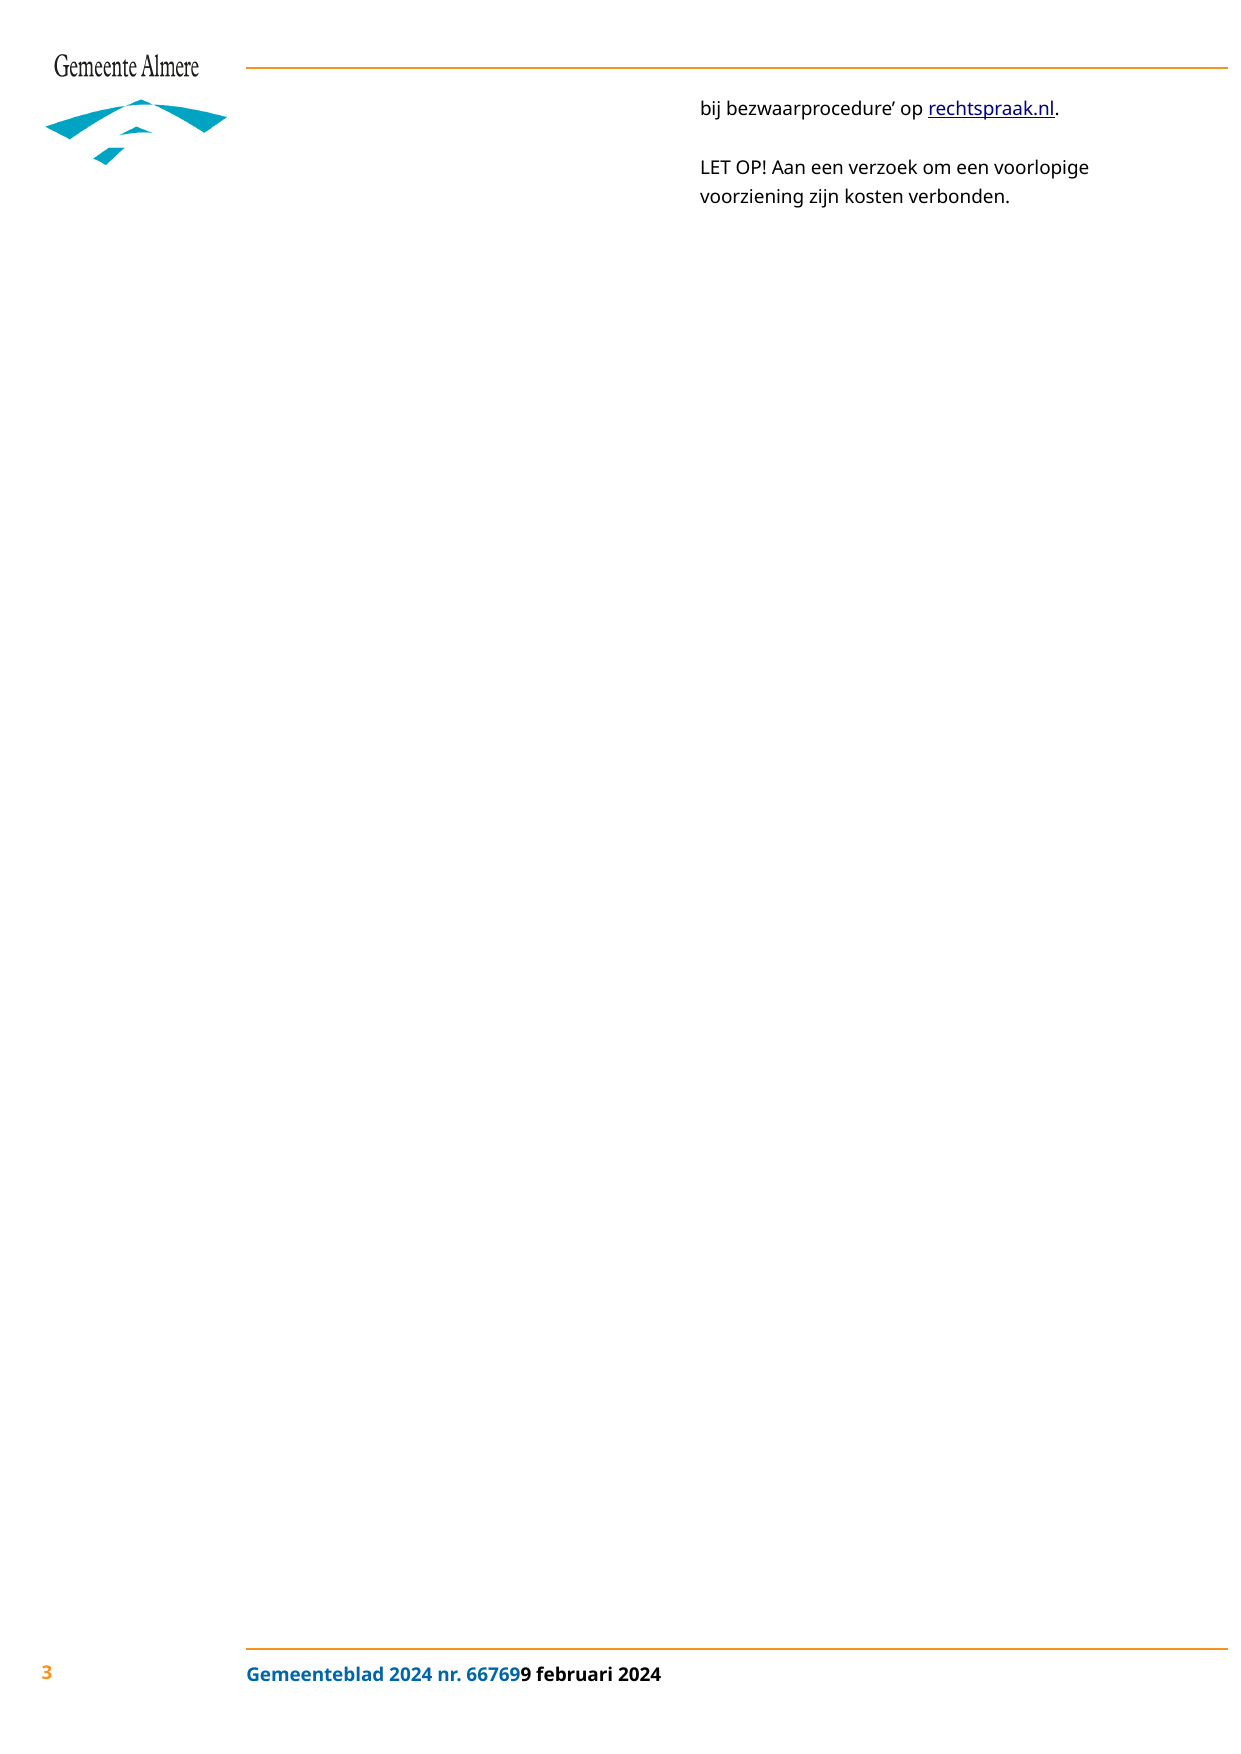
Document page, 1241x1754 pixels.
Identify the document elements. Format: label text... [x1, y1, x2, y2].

table_cell bij bezwaarprocedure’ op rechtspraak.nl. LET OP! Aan een verzoek om een voorlopige voorziening zijn kosten verbonden. [700, 95, 1152, 209]
picture [41, 47, 231, 172]
table_cell [248, 95, 700, 209]
